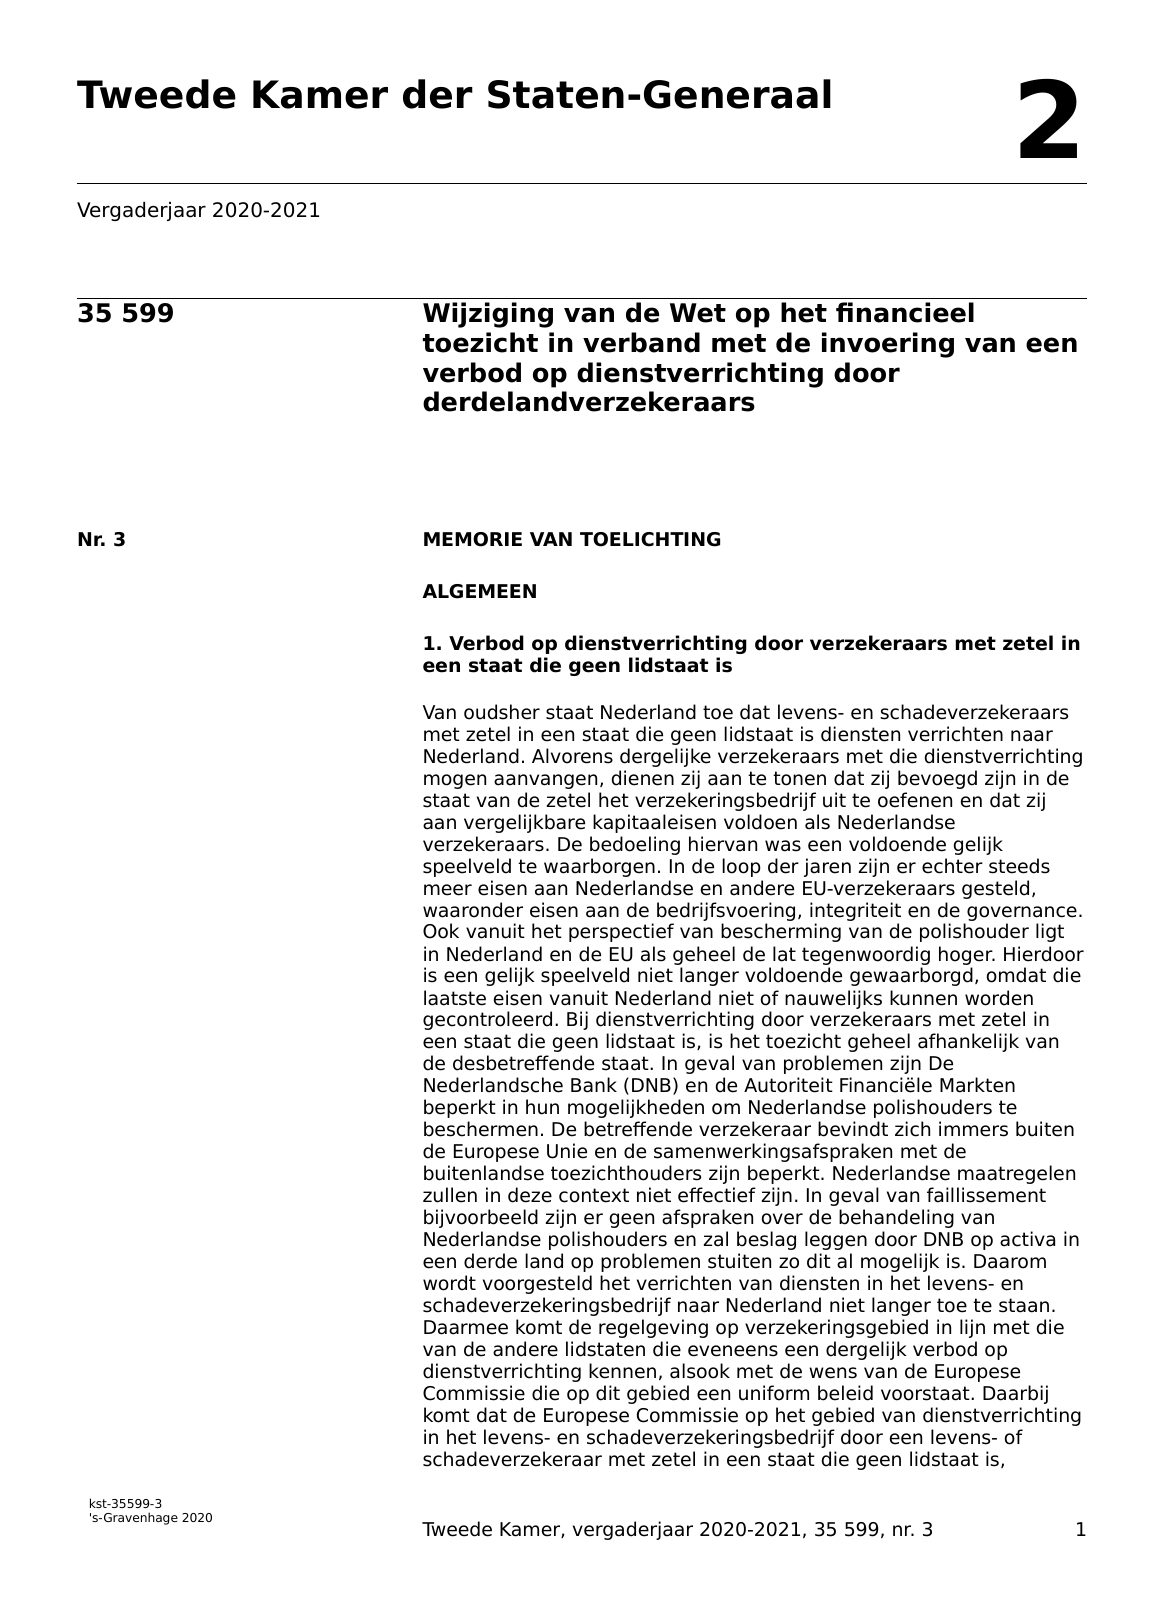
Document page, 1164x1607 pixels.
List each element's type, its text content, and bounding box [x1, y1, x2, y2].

table_header Tweede Kamer der Staten-Generaal [77, 59, 886, 183]
text kst-35599-3 [88, 1497, 323, 1511]
subtitle ALGEMEEN [422, 581, 1087, 603]
subtitle Nr. 3 MEMORIE VAN TOELICHTING [77, 529, 1087, 551]
text 's-Gravenhage 2020 [88, 1511, 323, 1525]
subtitle 35 599 Wijziging van de Wet op het financieel toezicht in verband met de invoering van een verbod op dienstverrichting door derdelandverzekeraars [77, 299, 1087, 418]
table_cell Vergaderjaar 2020-2021 [77, 184, 1087, 298]
text Van oudsher staat Nederland toe dat levens- en schadeverzekeraars met zetel in een staat die geen lidstaat is diensten verrichten naar Nederland. Alvorens dergelijke verzekeraars met die dienstverrichting mogen aanvangen, dienen zij aan te tonen dat zij bevoegd zijn in de staat van de zetel het verzekeringsbedrijf uit te oefenen en dat zij aan vergelijkbare kapitaaleisen voldoen als Nederlandse verzekeraars. De bedoeling hiervan was een voldoende gelijk speelveld te waarborgen. In de loop der jaren zijn er echter steeds meer eisen aan Nederlandse en andere EU-verzekeraars gesteld, waaronder eisen aan de bedrijfsvoering, integriteit en de governance. Ook vanuit het perspectief van bescherming van de polishouder ligt in Nederland en de EU als geheel de lat tegenwoordig hoger. Hierdoor is een gelijk speelveld niet langer voldoende gewaarborgd, omdat die laatste eisen vanuit Nederland niet of nauwelijks kunnen worden gecontroleerd. Bij dienstverrichting door verzekeraars met zetel in een staat die geen lidstaat is, is het toezicht geheel afhankelijk van de desbetreffende staat. In geval van problemen zijn De Nederlandsche Bank (DNB) en de Autoriteit Financiële Markten beperkt in hun mogelijkheden om Nederlandse polishouders te beschermen. De betreffende verzekeraar bevindt zich immers buiten de Europese Unie en de samenwerkingsafspraken met de buitenlandse toezichthouders zijn beperkt. Nederlandse maatregelen zullen in deze context niet effectief zijn. In geval van faillissement bijvoorbeeld zijn er geen afspraken over de behandeling van Nederlandse polishouders en zal beslag leggen door DNB op activa in een derde land op problemen stuiten zo dit al mogelijk is. Daarom wordt voorgesteld het verrichten van diensten in het levens- en schadeverzekeringsbedrijf naar Nederland niet langer toe te staan. Daarmee komt de regelgeving op verzekeringsgebied in lijn met die van de andere lidstaten die eveneens een dergelijk verbod op dienstverrichting kennen, alsook met de wens van de Europese Commissie die op dit gebied een uniform beleid voorstaat. Daarbij komt dat de Europese Commissie op het gebied van dienstverrichting in het levens- en schadeverzekeringsbedrijf door een levens- of schadeverzekeraar met zetel in een staat die geen lidstaat is, [422, 702, 1087, 1471]
table_header 2 [886, 59, 1087, 183]
subtitle 1. Verbod op dienstverrichting door verzekeraars met zetel in een staat die geen lidstaat is [422, 633, 1087, 677]
